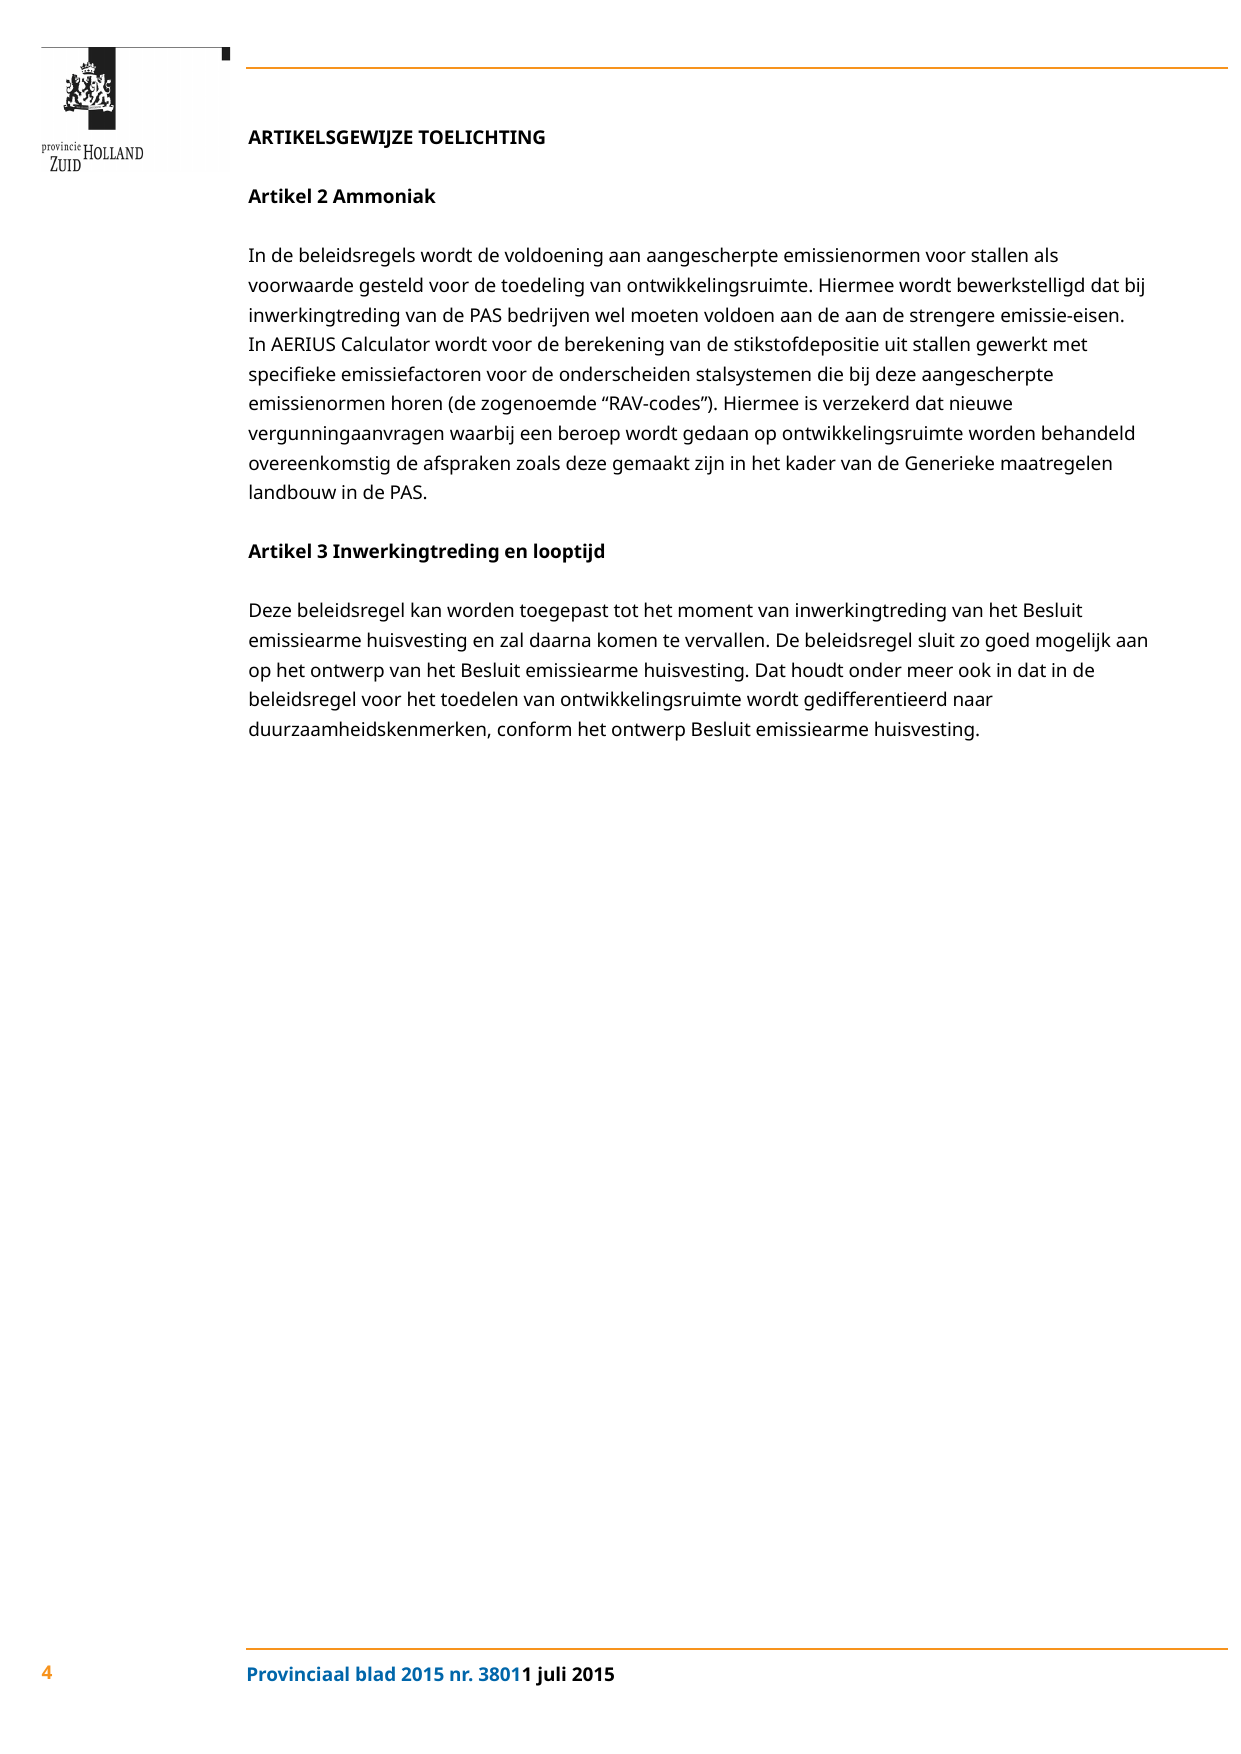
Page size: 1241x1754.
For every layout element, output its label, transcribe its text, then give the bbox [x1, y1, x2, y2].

text ARTIKELSGEWIJZE TOELICHTING [248, 124, 1152, 150]
text In de beleidsregels wordt de voldoening aan aangescherpte emissienormen voor stallen als voorwaarde gesteld voor de toedeling van ontwikkelingsruimte. Hiermee wordt bewerkstelligd dat bij inwerkingtreding van de PAS bedrijven wel moeten voldoen aan de aan de strengere emissie-eisen. [248, 243, 1152, 328]
text Artikel 3 Inwerkingtreding en looptijd [248, 538, 1152, 564]
text Deze beleidsregel kan worden toegepast tot het moment van inwerkingtreding van het Besluit emissiearme huisvesting en zal daarna komen te vervallen. De beleidsregel sluit zo goed mogelijk aan op het ontwerp van het Besluit emissiearme huisvesting. Dat houdt onder meer ook in dat in de beleidsregel voor het toedelen van ontwikkelingsruimte wordt gedifferentieerd naar duurzaamheidskenmerken, conform het ontwerp Besluit emissiearme huisvesting. [248, 598, 1152, 742]
text Artikel 2 Ammoniak [248, 183, 1152, 209]
picture [41, 47, 231, 172]
text In AERIUS Calculator wordt voor de berekening van de stikstofdepositie uit stallen gewerkt met specifieke emissiefactoren voor de onderscheiden stalsystemen die bij deze aangescherpte emissienormen horen (de zogenoemde “RAV-codes”). Hiermee is verzekerd dat nieuwe vergunningaanvragen waarbij een beroep wordt gedaan op ontwikkelingsruimte worden behandeld overeenkomstig de afspraken zoals deze gemaakt zijn in het kader van de Generieke maatregelen landbouw in de PAS. [248, 331, 1152, 505]
